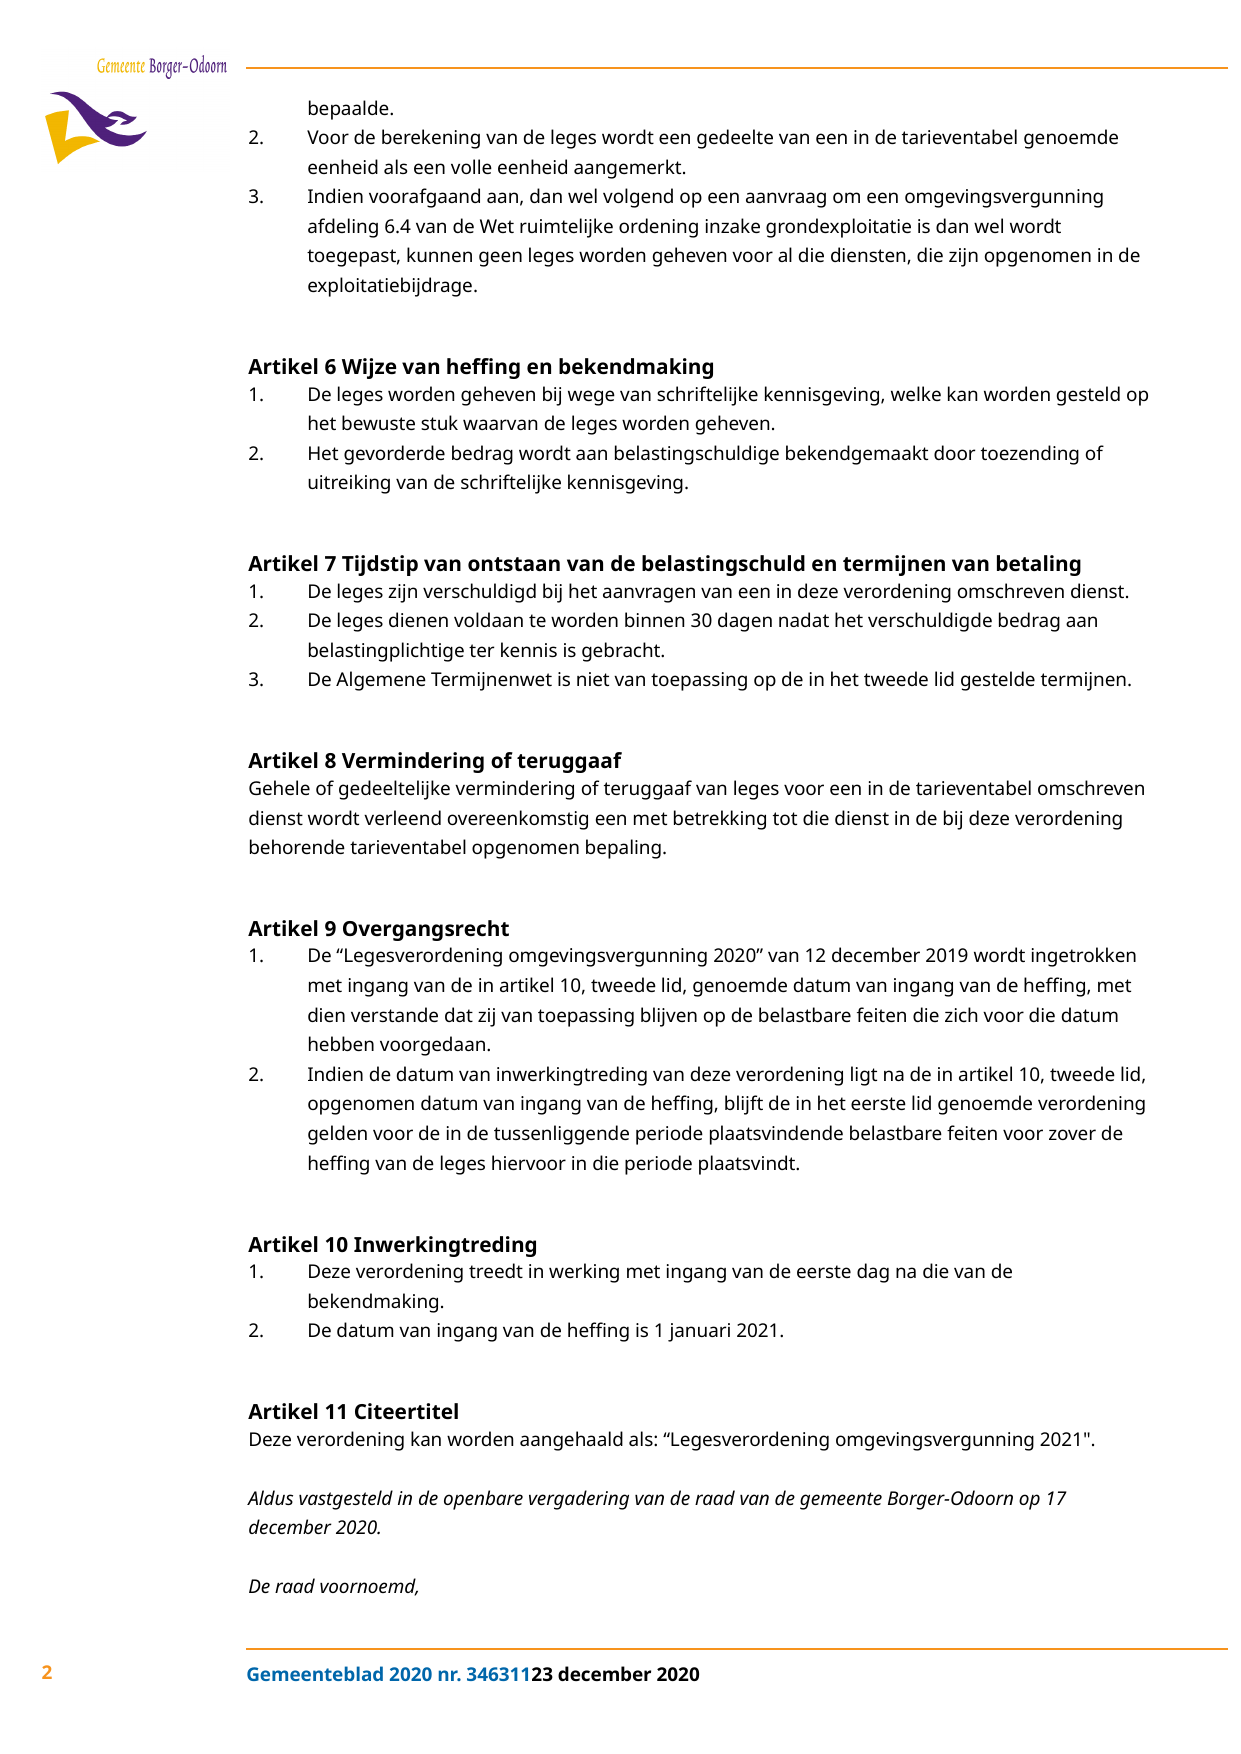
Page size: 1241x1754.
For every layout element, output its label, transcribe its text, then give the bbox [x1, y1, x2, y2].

list Het gevorderde bedrag wordt aan belastingschuldige bekendgemaakt door toezending of uitreiking van de schriftelijke kennisgeving. [248, 440, 1152, 495]
list Indien de datum van inwerkingtreding van deze verordening ligt na de in artikel 10, tweede lid, opgenomen datum van ingang van de heffing, blijft de in het eerste lid genoemde verordening gelden voor de in de tussenliggende periode plaatsvindende belastbare feiten voor zover de heffing van de leges hiervoor in die periode plaatsvindt. [248, 1061, 1152, 1176]
list De “Legesverordening omgevingsvergunning 2020” van 12 december 2019 wordt ingetrokken met ingang van de in artikel 10, tweede lid, genoemde datum van ingang van de heffing, met dien verstande dat zij van toepassing blijven op de belastbare feiten die zich voor die datum hebben voorgedaan. [248, 943, 1152, 1057]
text Aldus vastgesteld in de openbare vergadering van de raad van de gemeente Borger-Odoorn op 17 december 2020. [248, 1485, 1152, 1540]
picture [41, 47, 231, 172]
text Deze verordening kan worden aangehaald als: “Legesverordening omgevingsvergunning 2021". [248, 1426, 1152, 1452]
list De leges zijn verschuldigd bij het aanvragen van een in deze verordening omschreven dienst. [248, 578, 1152, 604]
list De leges worden geheven bij wege van schriftelijke kennisgeving, welke kan worden gesteld op het bewuste stuk waarvan de leges worden geheven. [248, 381, 1152, 436]
text Artikel 10 Inwerkingtreding [248, 1230, 1152, 1258]
text De raad voornoemd, [248, 1574, 1152, 1599]
list Deze verordening treedt in werking met ingang van de eerste dag na die van de bekendmaking. [248, 1258, 1152, 1313]
list bepaalde. [248, 95, 1152, 121]
list De Algemene Termijnenwet is niet van toepassing op de in het tweede lid gestelde termijnen. [248, 667, 1152, 692]
text Artikel 8 Vermindering of teruggaaf [248, 747, 1152, 775]
text Artikel 11 Citeertitel [248, 1397, 1152, 1426]
text Artikel 7 Tijdstip van ontstaan van de belastingschuld en termijnen van betaling [248, 549, 1152, 578]
list Voor de berekening van de leges wordt een gedeelte van een in de tarieventabel genoemde eenheid als een volle eenheid aangemerkt. [248, 124, 1152, 180]
list Indien voorafgaand aan, dan wel volgend op een aanvraag om een omgevingsvergunning afdeling 6.4 van de Wet ruimtelijke ordening inzake grondexploitatie is dan wel wordt toegepast, kunnen geen leges worden geheven voor al die diensten, die zijn opgenomen in de exploitatiebijdrage. [248, 183, 1152, 298]
list De leges dienen voldaan te worden binnen 30 dagen nadat het verschuldigde bedrag aan belastingplichtige ter kennis is gebracht. [248, 607, 1152, 663]
list De datum van ingang van de heffing is 1 januari 2021. [248, 1317, 1152, 1343]
text Artikel 9 Overgangsrecht [248, 914, 1152, 943]
text Gehele of gedeeltelijke vermindering of teruggaaf van leges voor een in de tarieventabel omschreven dienst wordt verleend overeenkomstig een met betrekking tot die dienst in de bij deze verordening behorende tarieventabel opgenomen bepaling. [248, 775, 1152, 860]
text Artikel 6 Wijze van heffing en bekendmaking [248, 352, 1152, 381]
